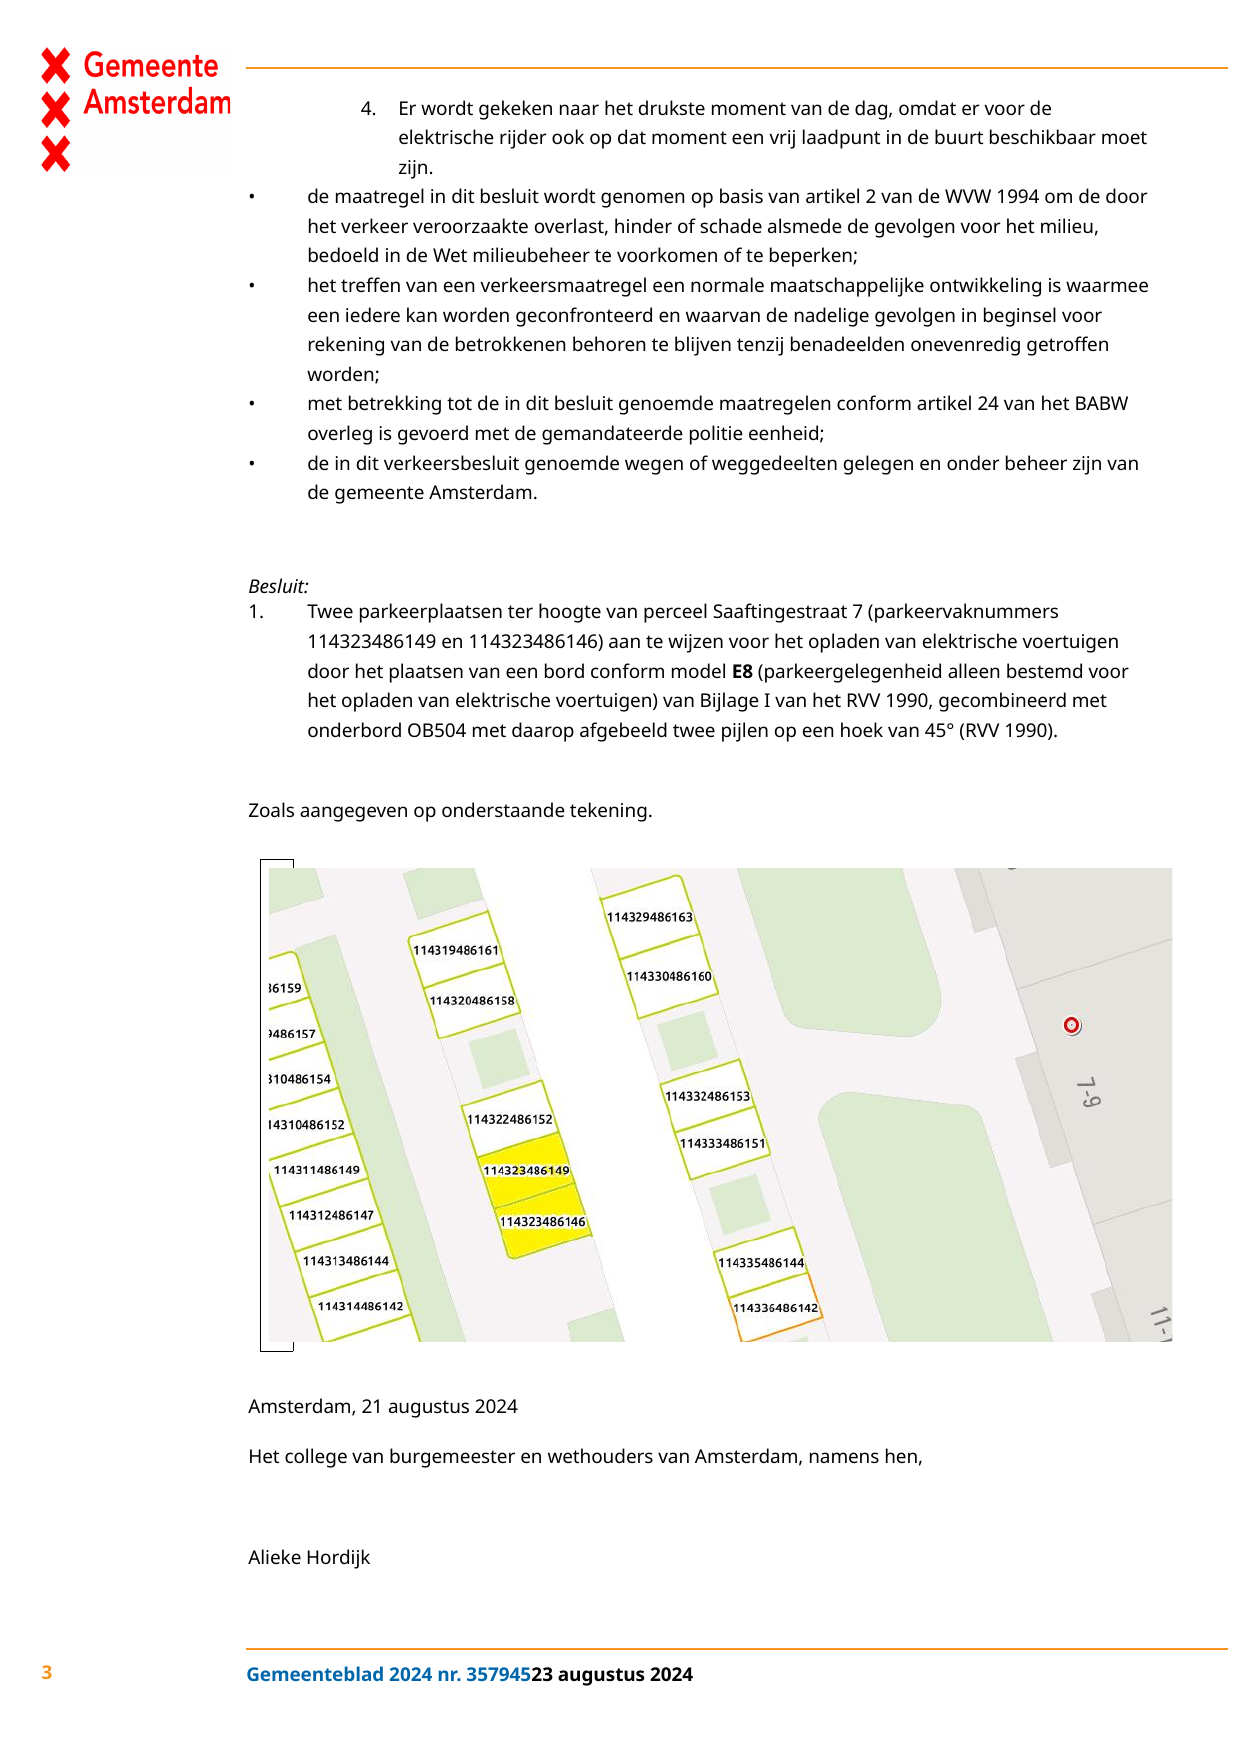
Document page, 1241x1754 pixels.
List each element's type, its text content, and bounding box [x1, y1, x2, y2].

text Het college van burgemeester en wethouders van Amsterdam, namens hen, [248, 1443, 1152, 1469]
list de in dit verkeersbesluit genoemde wegen of weggedeelten gelegen en onder beheer zijn van de gemeente Amsterdam. [248, 450, 1152, 505]
list met betrekking tot de in dit besluit genoemde maatregelen conform artikel 24 van het BABW overleg is gevoerd met de gemandateerde politie eenheid; [248, 391, 1152, 446]
picture [41, 47, 231, 172]
text Alieke Hordijk [248, 1544, 1152, 1570]
picture [268, 868, 1173, 1342]
text Amsterdam, 21 augustus 2024 [248, 1393, 1152, 1418]
list Twee parkeerplaatsen ter hoogte van perceel Saaftingestraat 7 (parkeervaknummers 114323486149 en 114323486146) aan te wijzen voor het opladen van elektrische voertuigen door het plaatsen van een bord conform model E8 (parkeergelegenheid alleen bestemd voor het opladen van elektrische voertuigen) van Bijlage I van het RVV 1990, gecombineerd met onderbord OB504 met daarop afgebeeld twee pijlen op een hoek van 45° (RVV 1990). [248, 599, 1152, 743]
text Zoals aangegeven op onderstaande tekening. [248, 797, 1152, 823]
list Er wordt gekeken naar het drukste moment van de dag, omdat er voor de elektrische rijder ook op dat moment een vrij laadpunt in de buurt beschikbaar moet zijn. [361, 95, 1152, 180]
list de maatregel in dit besluit wordt genomen op basis van artikel 2 van de WVW 1994 om de door het verkeer veroorzaakte overlast, hinder of schade alsmede de gevolgen voor het milieu, bedoeld in de Wet milieubeheer te voorkomen of te beperken; [248, 183, 1152, 268]
list het treffen van een verkeersmaatregel een normale maatschappelijke ontwikkeling is waarmee een iedere kan worden geconfronteerd en waarvan de nadelige gevolgen in beginsel voor rekening van de betrokkenen behoren te blijven tenzij benadeelden onevenredig getroffen worden; [248, 272, 1152, 387]
text Besluit: [248, 573, 1152, 599]
